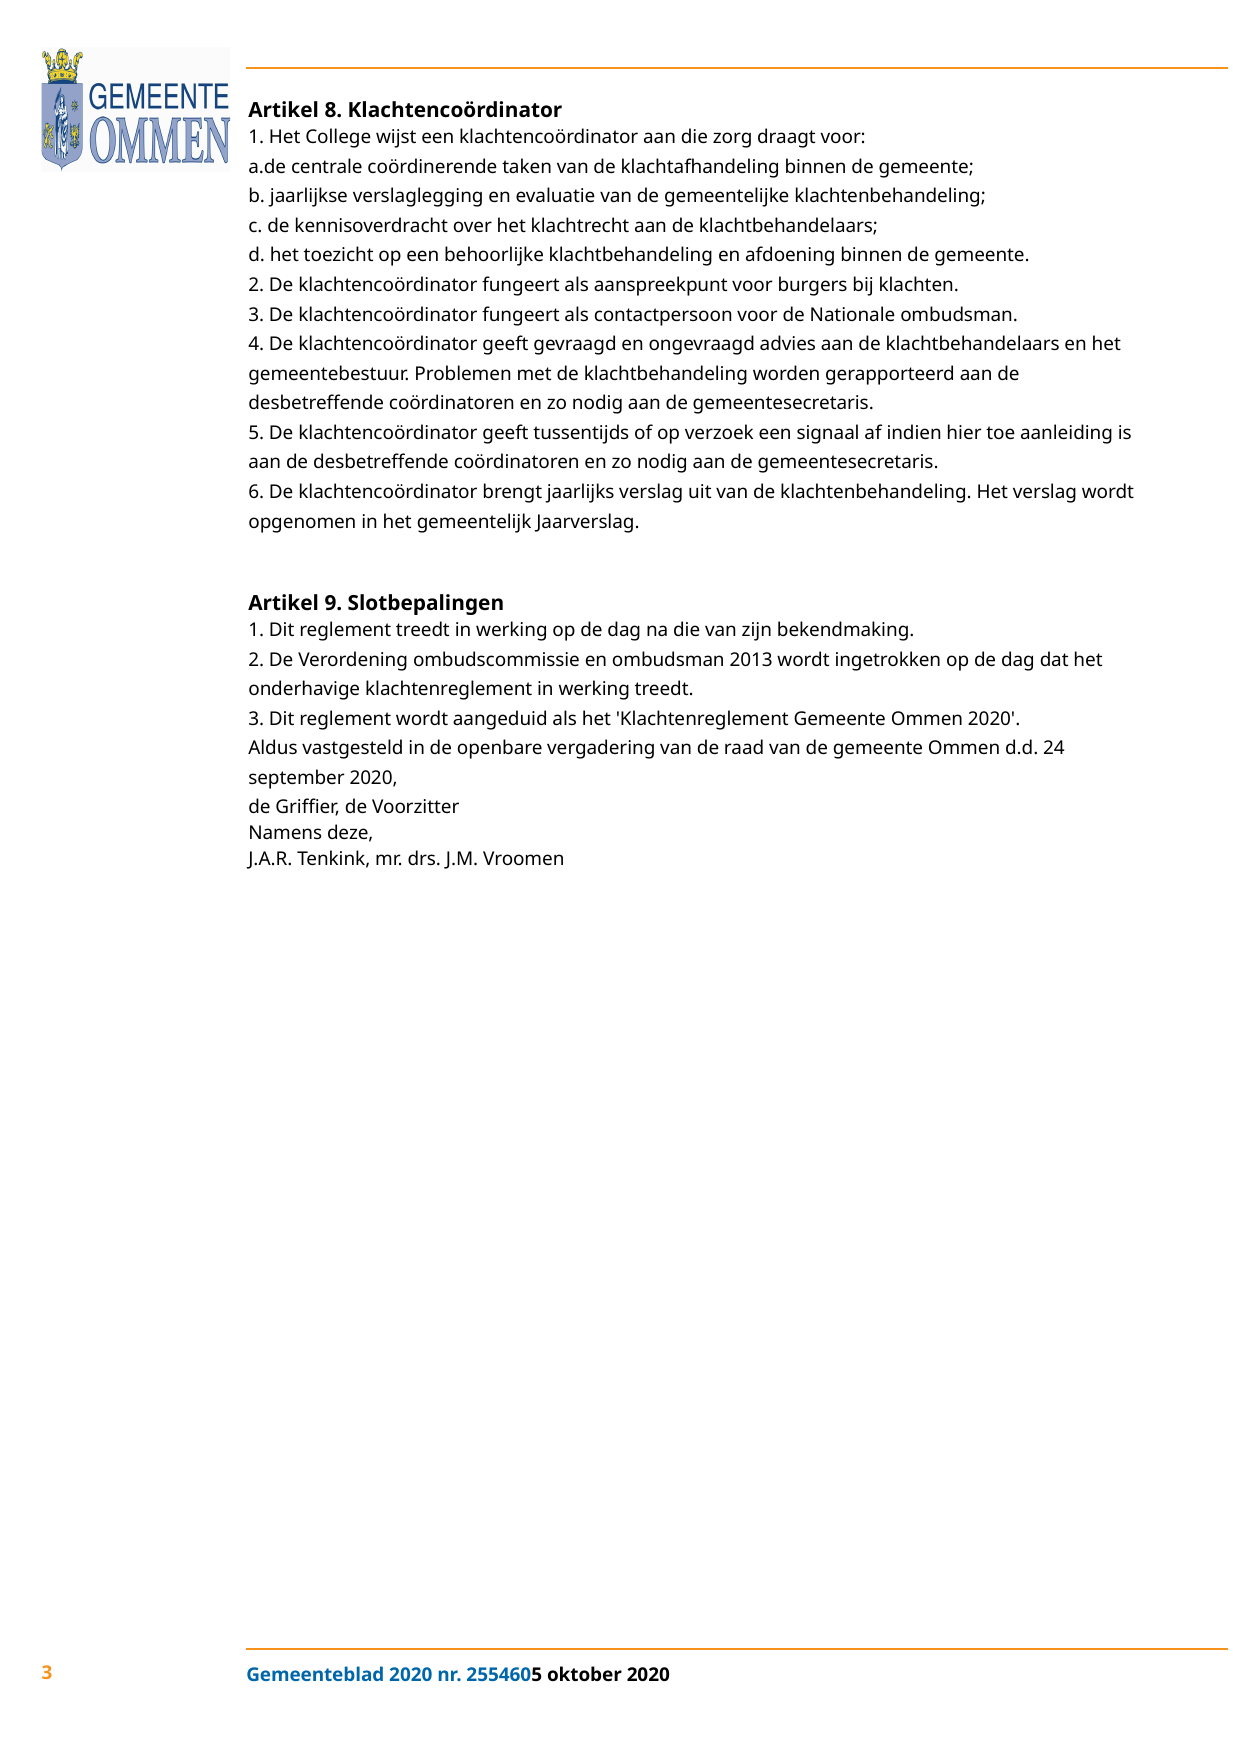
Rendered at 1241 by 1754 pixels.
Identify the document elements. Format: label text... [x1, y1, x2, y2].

picture [41, 47, 231, 172]
text 3. Dit reglement wordt aangeduid als het 'Klachtenreglement Gemeente Ommen 2020'. [248, 705, 1152, 731]
text 2. De Verordening ombudscommissie en ombudsman 2013 wordt ingetrokken op de dag dat het onderhavige klachtenreglement in werking treedt. [248, 646, 1152, 701]
text 1. Het College wijst een klachtencoördinator aan die zorg draagt voor: [248, 123, 1152, 149]
text c. de kennisoverdracht over het klachtrecht aan de klachtbehandelaars; [248, 212, 1152, 238]
text 2. De klachtencoördinator fungeert als aanspreekpunt voor burgers bij klachten. [248, 271, 1152, 297]
text Aldus vastgesteld in de openbare vergadering van de raad van de gemeente Ommen d.d. 24 september 2020, [248, 734, 1152, 790]
text Artikel 9. Slotbepalingen [248, 588, 1152, 616]
text de Griffier, de Voorzitter [248, 794, 1152, 819]
text 5. De klachtencoördinator geeft tussentijds of op verzoek een signaal af indien hier toe aanleiding is aan de desbetreffende coördinatoren en zo nodig aan de gemeentesecretaris. [248, 419, 1152, 474]
text 3. De klachtencoördinator fungeert als contactpersoon voor de Nationale ombudsman. [248, 301, 1152, 326]
text J.A.R. Tenkink, mr. drs. J.M. Vroomen [248, 845, 1152, 871]
text Namens deze, [248, 819, 1152, 845]
text 1. Dit reglement treedt in werking op de dag na die van zijn bekendmaking. [248, 616, 1152, 642]
text Artikel 8. Klachtencoördinator [248, 95, 1152, 123]
text d. het toezicht op een behoorlijke klachtbehandeling en afdoening binnen de gemeente. [248, 242, 1152, 267]
text 4. De klachtencoördinator geeft gevraagd en ongevraagd advies aan de klachtbehandelaars en het gemeentebestuur. Problemen met de klachtbehandeling worden gerapporteerd aan de desbetreffende coördinatoren en zo nodig aan de gemeentesecretaris. [248, 330, 1152, 415]
text 6. De klachtencoördinator brengt jaarlijks verslag uit van de klachtenbehandeling. Het verslag wordt opgenomen in het gemeentelijk Jaarverslag. [248, 478, 1152, 533]
text a.de centrale coördinerende taken van de klachtafhandeling binnen de gemeente; [248, 153, 1152, 178]
text b. jaarlijkse verslaglegging en evaluatie van de gemeentelijke klachtenbehandeling; [248, 182, 1152, 208]
